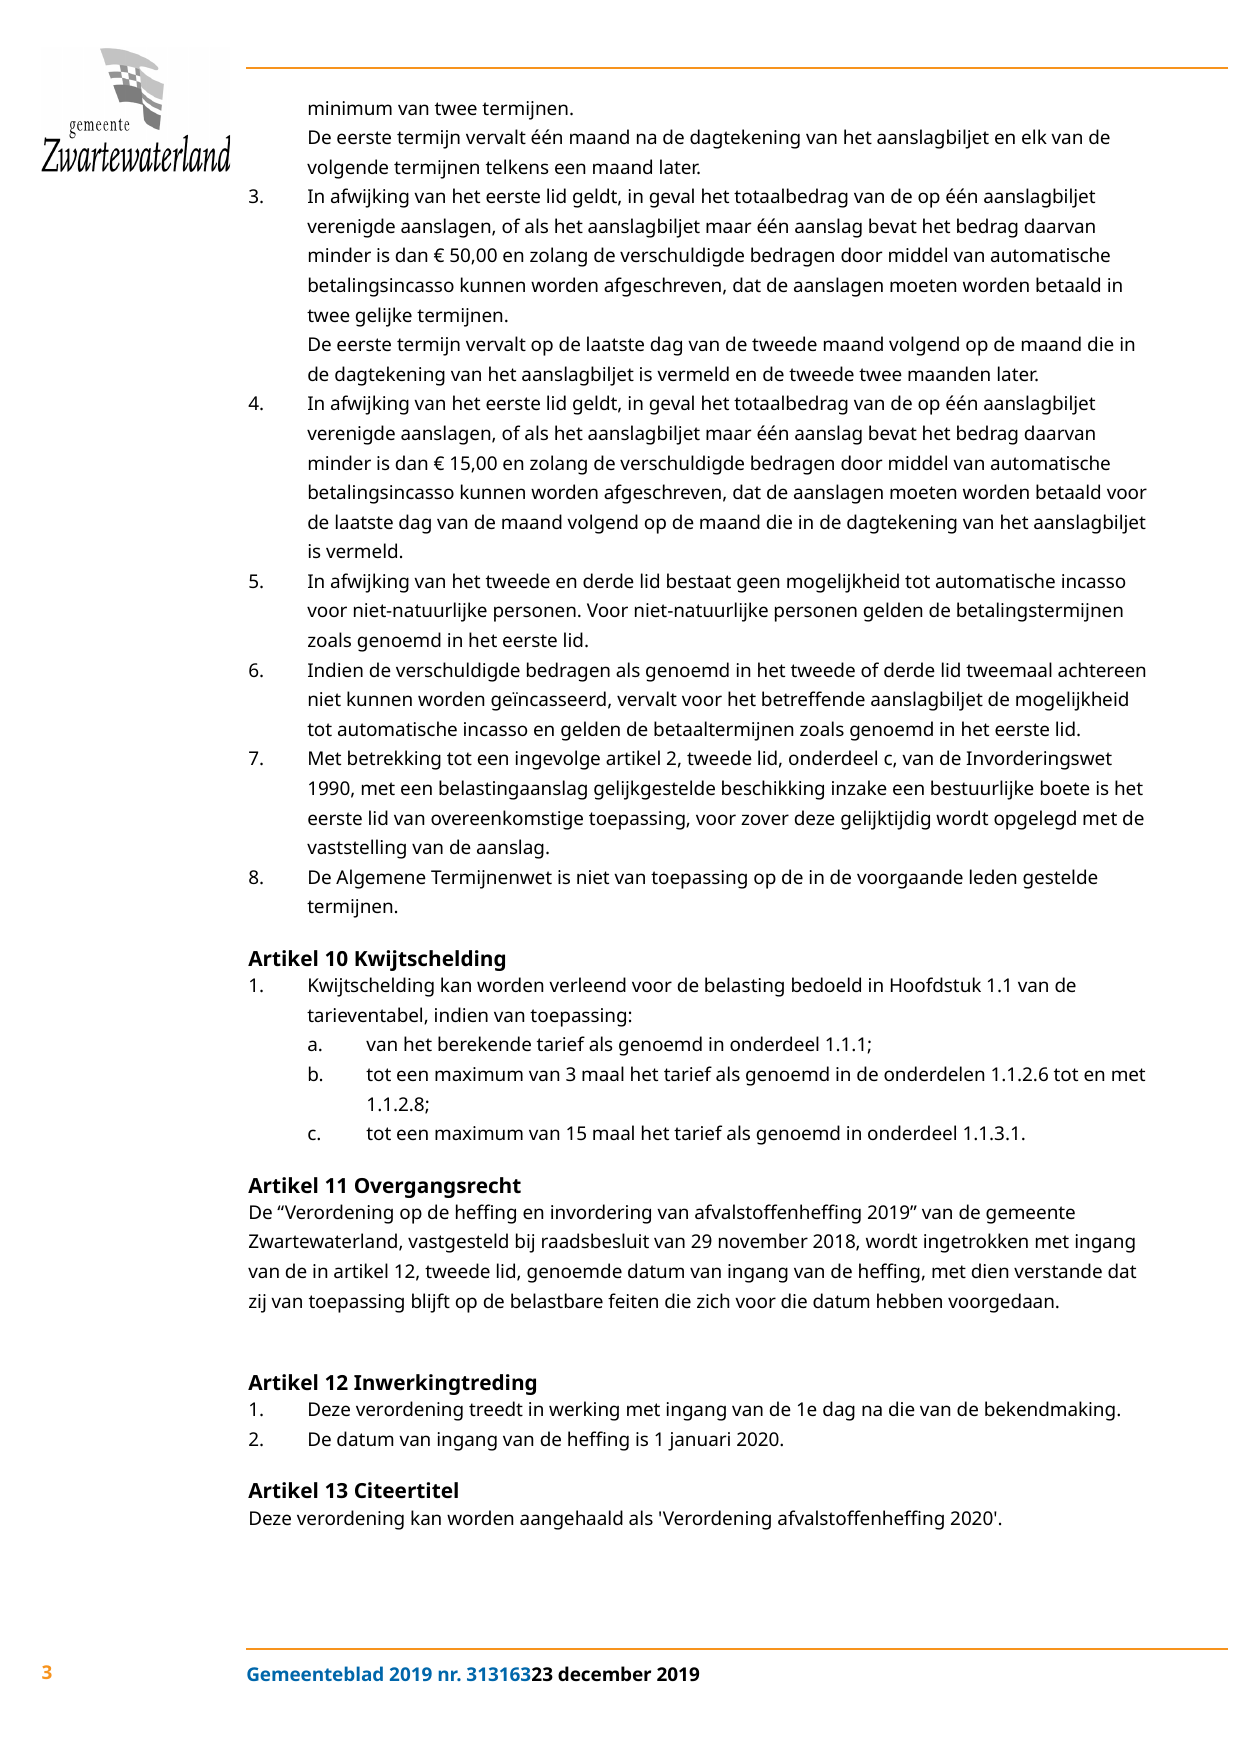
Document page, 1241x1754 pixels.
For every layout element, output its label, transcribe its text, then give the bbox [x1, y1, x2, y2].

text Artikel 10 Kwijtschelding [248, 944, 1152, 972]
text Artikel 13 Citeertitel [248, 1476, 1152, 1505]
text Deze verordening kan worden aangehaald als 'Verordening afvalstoffenheffing 2020'. [248, 1505, 1152, 1531]
list minimum van twee termijnen. [248, 95, 1152, 121]
list Deze verordening treedt in werking met ingang van de 1e dag na die van de bekendmaking. [248, 1396, 1152, 1422]
list In afwijking van het tweede en derde lid bestaat geen mogelijkheid tot automatische incasso voor niet-natuurlijke personen. Voor niet-natuurlijke personen gelden de betalingstermijnen zoals genoemd in het eerste lid. [248, 568, 1152, 653]
list tot een maximum van 15 maal het tarief als genoemd in onderdeel 1.1.3.1. [307, 1120, 1152, 1146]
picture [41, 47, 231, 172]
list van het berekende tarief als genoemd in onderdeel 1.1.1; [307, 1032, 1152, 1057]
list De Algemene Termijnenwet is niet van toepassing op de in de voorgaande leden gestelde termijnen. [248, 864, 1152, 919]
list In afwijking van het eerste lid geldt, in geval het totaalbedrag van de op één aanslagbiljet verenigde aanslagen, of als het aanslagbiljet maar één aanslag bevat het bedrag daarvan minder is dan € 50,00 en zolang de verschuldigde bedragen door middel van automatische betalingsincasso kunnen worden afgeschreven, dat de aanslagen moeten worden betaald in twee gelijke termijnen. [248, 183, 1152, 328]
list Kwijtschelding kan worden verleend voor de belasting bedoeld in Hoofdstuk 1.1 van de tarieventabel, indien van toepassing: [248, 972, 1152, 1028]
text Artikel 11 Overgangsrecht [248, 1171, 1152, 1199]
list In afwijking van het eerste lid geldt, in geval het totaalbedrag van de op één aanslagbiljet verenigde aanslagen, of als het aanslagbiljet maar één aanslag bevat het bedrag daarvan minder is dan € 15,00 en zolang de verschuldigde bedragen door middel van automatische betalingsincasso kunnen worden afgeschreven, dat de aanslagen moeten worden betaald voor de laatste dag van de maand volgend op de maand die in de dagtekening van het aanslagbiljet is vermeld. [248, 391, 1152, 564]
list De eerste termijn vervalt op de laatste dag van de tweede maand volgend op de maand die in de dagtekening van het aanslagbiljet is vermeld en de tweede twee maanden later. [248, 331, 1152, 387]
list tot een maximum van 3 maal het tarief als genoemd in de onderdelen 1.1.2.6 tot en met 1.1.2.8; [307, 1061, 1152, 1116]
list Indien de verschuldigde bedragen als genoemd in het tweede of derde lid tweemaal achtereen niet kunnen worden geïncasseerd, vervalt voor het betreffende aanslagbiljet de mogelijkheid tot automatische incasso en gelden de betaaltermijnen zoals genoemd in het eerste lid. [248, 657, 1152, 742]
text De “Verordening op de heffing en invordering van afvalstoffenheffing 2019” van de gemeente Zwartewaterland, vastgesteld bij raadsbesluit van 29 november 2018, wordt ingetrokken met ingang van de in artikel 12, tweede lid, genoemde datum van ingang van de heffing, met dien verstande dat zij van toepassing blijft op de belastbare feiten die zich voor die datum hebben voorgedaan. [248, 1199, 1152, 1314]
text Artikel 12 Inwerkingtreding [248, 1368, 1152, 1396]
list De datum van ingang van de heffing is 1 januari 2020. [248, 1426, 1152, 1452]
list De eerste termijn vervalt één maand na de dagtekening van het aanslagbiljet en elk van de volgende termijnen telkens een maand later. [248, 124, 1152, 180]
list Met betrekking tot een ingevolge artikel 2, tweede lid, onderdeel c, van de Invorderingswet 1990, met een belastingaanslag gelijkgestelde beschikking inzake een bestuurlijke boete is het eerste lid van overeenkomstige toepassing, voor zover deze gelijktijdig wordt opgelegd met de vaststelling van de aanslag. [248, 746, 1152, 860]
